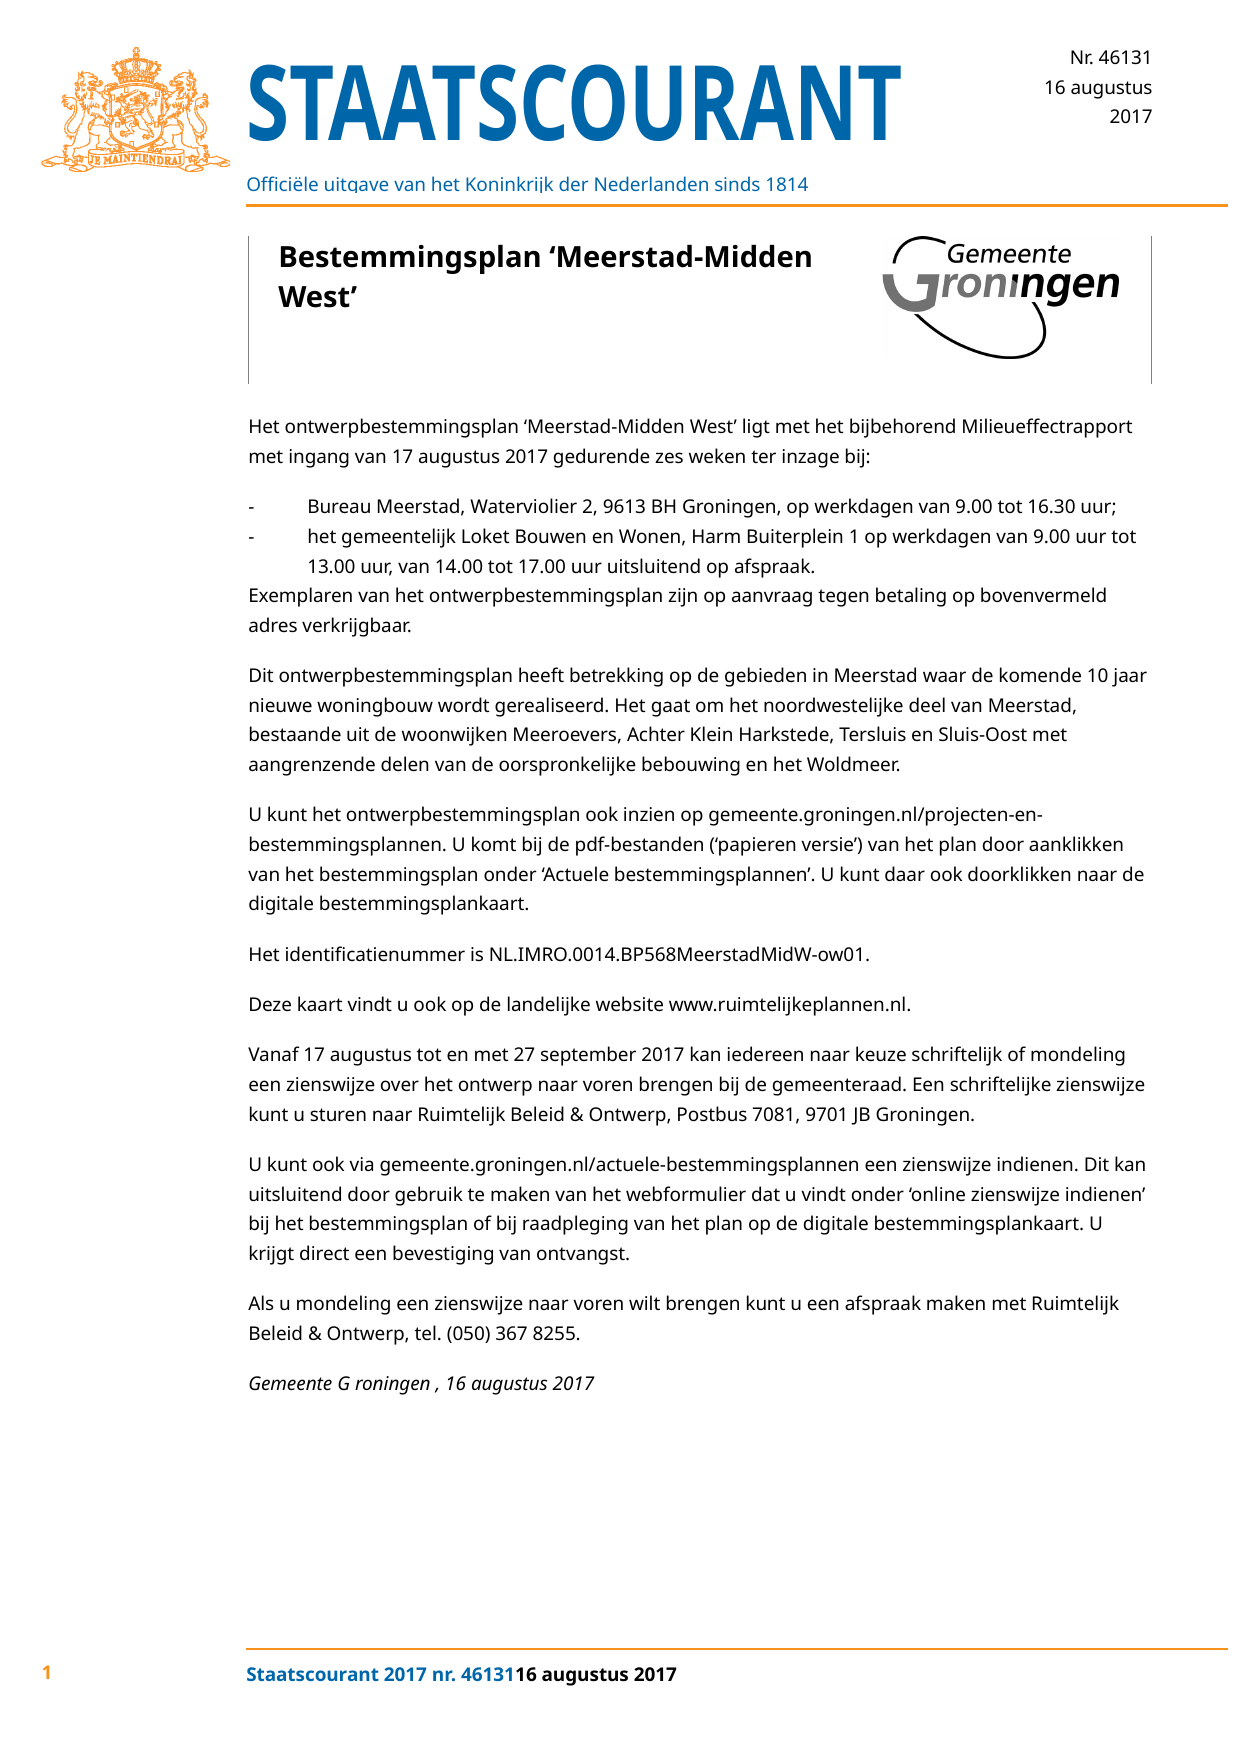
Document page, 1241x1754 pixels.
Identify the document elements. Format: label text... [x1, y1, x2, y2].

text Exemplaren van het ontwerpbestemmingsplan zijn op aanvraag tegen betaling op bovenvermeld adres verkrijgbaar. [248, 582, 1152, 638]
text Het ontwerpbestemmingsplan ‘Meerstad-Midden West’ ligt met het bijbehorend Milieueffectrapport met ingang van 17 augustus 2017 gedurende zes weken ter inzage bij: [248, 414, 1152, 469]
list het gemeentelijk Loket Bouwen en Wonen, Harm Buiterplein 1 op werkdagen van 9.00 uur tot 13.00 uur, van 14.00 tot 17.00 uur uitsluitend op afspraak. [248, 523, 1152, 579]
picture [882, 236, 1119, 359]
text Als u mondeling een zienswijze naar voren wilt brengen kunt u een afspraak maken met Ruimtelijk Beleid & Ontwerp, tel. (050) 367 8255. [248, 1290, 1152, 1346]
table_header [850, 359, 1151, 384]
text Dit ontwerpbestemmingsplan heeft betrekking op de gebieden in Meerstad waar de komende 10 jaar nieuwe woningbouw wordt gerealiseerd. Het gaat om het noordwestelijke deel van Meerstad, bestaande uit de woonwijken Meeroevers, Achter Klein Harkstede, Tersluis en Sluis-Oost met aangrenzende delen van de oorspronkelijke bebouwing en het Woldmeer. [248, 662, 1152, 777]
text U kunt ook via gemeente.groningen.nl/actuele-bestemmingsplannen een zienswijze indienen. Dit kan uitsluitend door gebruik te maken van het webformulier dat u vindt onder ‘online zienswijze indienen’ bij het bestemmingsplan of bij raadpleging van het plan op de digitale bestemmingsplankaart. U krijgt direct een bevestiging van ontvangst. [248, 1151, 1152, 1266]
text Gemeente G roningen , 16 augustus 2017 [248, 1370, 1152, 1396]
list Bureau Meerstad, Waterviolier 2, 9613 BH Groningen, op werkdagen van 9.00 tot 16.30 uur; [248, 494, 1152, 519]
table_header [850, 236, 882, 358]
picture [41, 47, 231, 172]
table_header [1119, 236, 1151, 358]
table_header Bestemmingsplan ‘Meerstad-Midden West’ [249, 236, 850, 384]
text Vanaf 17 augustus tot en met 27 september 2017 kan iedereen naar keuze schriftelijk of mondeling een zienswijze over het ontwerp naar voren brengen bij de gemeenteraad. Een schriftelijke zienswijze kunt u sturen naar Ruimtelijk Beleid & Ontwerp, Postbus 7081, 9701 JB Groningen. [248, 1042, 1152, 1127]
text U kunt het ontwerpbestemmingsplan ook inzien op gemeente.groningen.nl/projecten-en-bestemmingsplannen. U komt bij de pdf-bestanden (‘papieren versie’) van het plan door aanklikken van het bestemmingsplan onder ‘Actuele bestemmingsplannen’. U kunt daar ook doorklikken naar de digitale bestemmingsplankaart. [248, 802, 1152, 916]
text Het identificatienummer is NL.IMRO.0014.BP568MeerstadMidW-ow01. [248, 941, 1152, 967]
text Deze kaart vindt u ook op de landelijke website www.ruimtelijkeplannen.nl. [248, 991, 1152, 1017]
